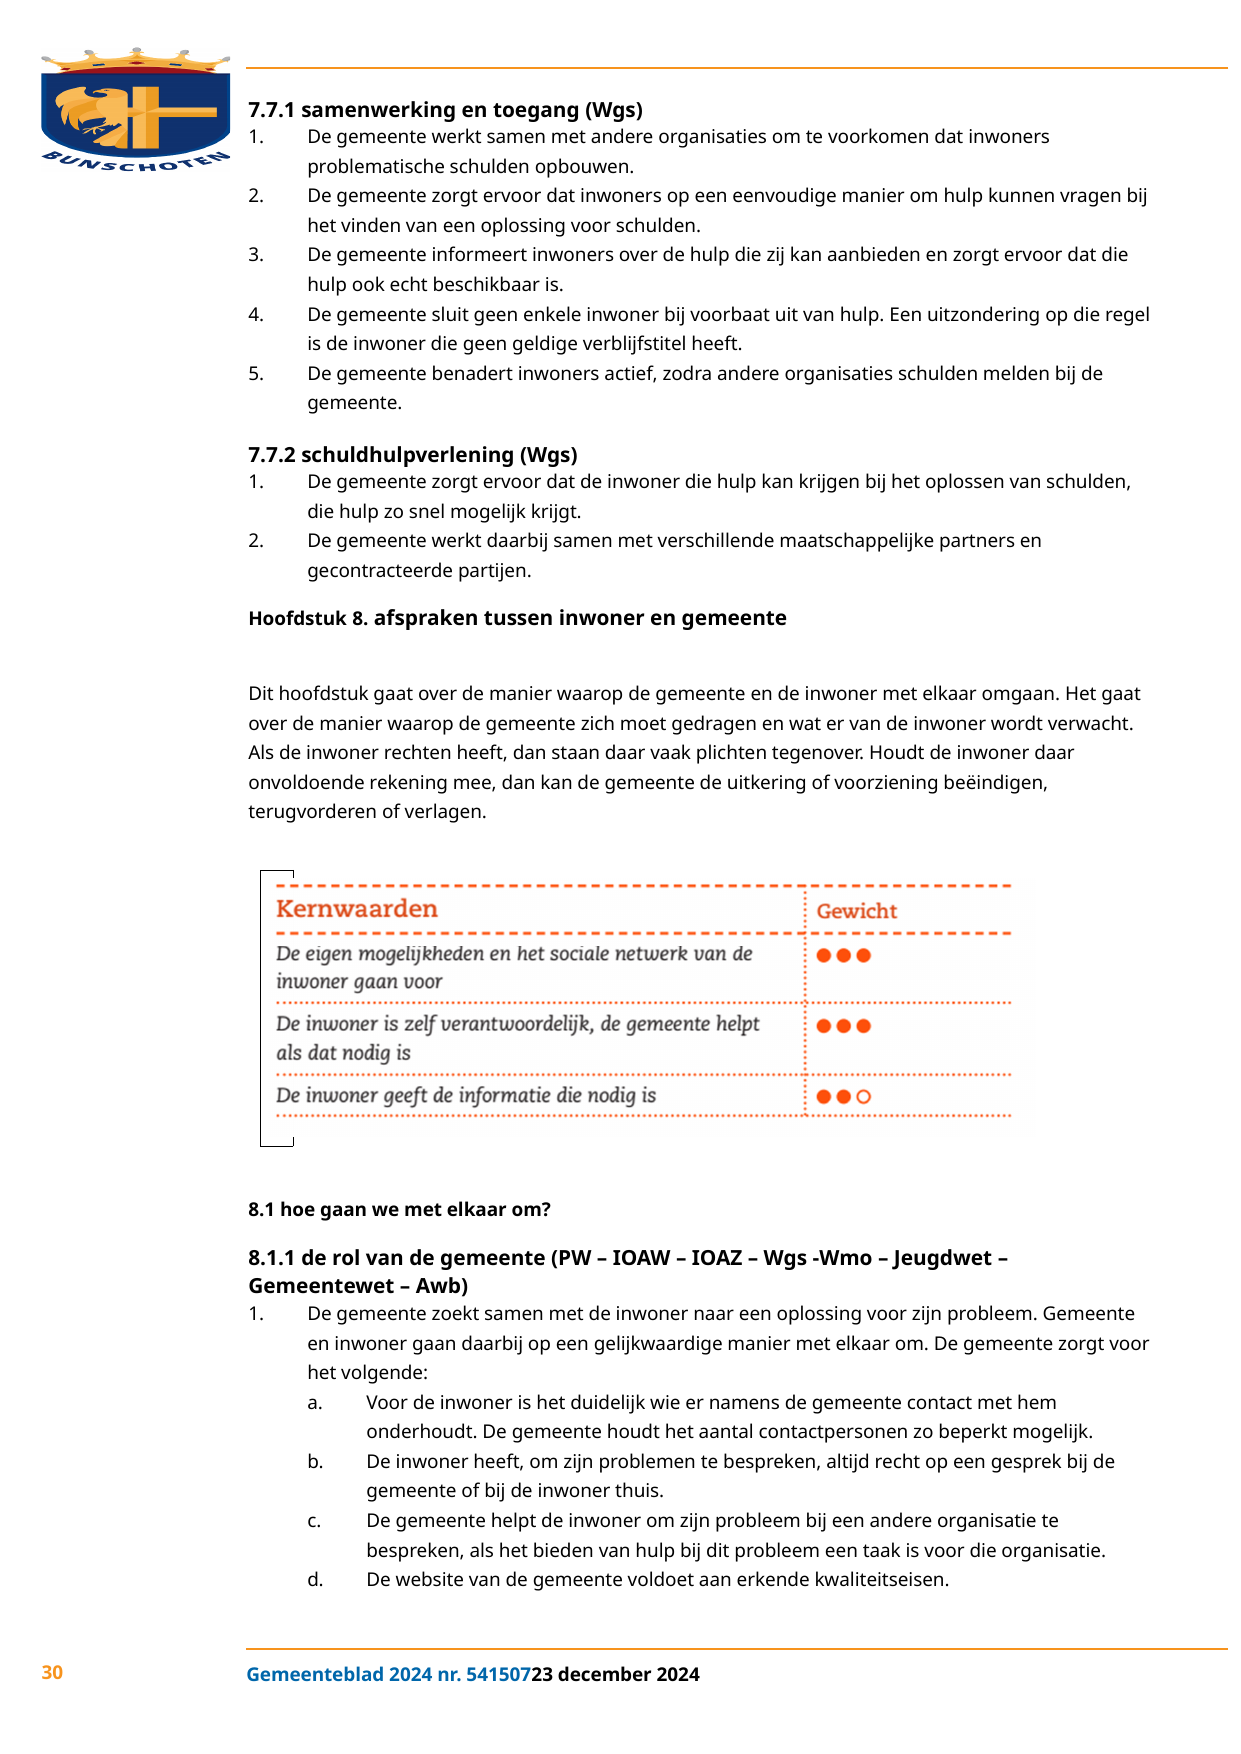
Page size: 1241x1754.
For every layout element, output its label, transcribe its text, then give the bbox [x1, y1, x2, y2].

list De gemeente werkt daarbij samen met verschillende maatschappelijke partners en gecontracteerde partijen. [248, 527, 1152, 583]
list De gemeente informeert inwoners over de hulp die zij kan aanbieden en zorgt ervoor dat die hulp ook echt beschikbaar is. [248, 242, 1152, 297]
picture [41, 47, 231, 172]
text 8.1 hoe gaan we met elkaar om? [248, 1197, 1152, 1222]
text 7.7.2 schuldhulpverlening (Wgs) [248, 440, 1152, 468]
list De gemeente benadert inwoners actief, zodra andere organisaties schulden melden bij de gemeente. [248, 360, 1152, 415]
list De gemeente zorgt ervoor dat de inwoner die hulp kan krijgen bij het oplossen van schulden, die hulp zo snel mogelijk krijgt. [248, 468, 1152, 524]
text 7.7.1 samenwerking en toegang (Wgs) [248, 95, 1152, 123]
list De website van de gemeente voldoet aan erkende kwaliteitseisen. [307, 1566, 1152, 1592]
list De gemeente sluit geen enkele inwoner bij voorbaat uit van hulp. Een uitzondering op die regel is de inwoner die geen geldige verblijfstitel heeft. [248, 301, 1152, 356]
list De gemeente werkt samen met andere organisaties om te voorkomen dat inwoners problematische schulden opbouwen. [248, 123, 1152, 178]
list De inwoner heeft, om zijn problemen te bespreken, altijd recht op een gesprek bij de gemeente of bij de inwoner thuis. [307, 1448, 1152, 1503]
text Dit hoofdstuk gaat over de manier waarop de gemeente en de inwoner met elkaar omgaan. Het gaat over de manier waarop de gemeente zich moet gedragen en wat er van de inwoner wordt verwacht. Als de inwoner rechten heeft, dan staan daar vaak plichten tegenover. Houdt de inwoner daar onvoldoende rekening mee, dan kan de gemeente de uitkering of voorziening beëindigen, terugvorderen of verlagen. [248, 680, 1152, 824]
list De gemeente zorgt ervoor dat inwoners op een eenvoudige manier om hulp kunnen vragen bij het vinden van een oplossing voor schulden. [248, 182, 1152, 238]
picture [268, 878, 1037, 1137]
list De gemeente zoekt samen met de inwoner naar een oplossing voor zijn probleem. Gemeente en inwoner gaan daarbij op een gelijkwaardige manier met elkaar om. De gemeente zorgt voor het volgende: [248, 1300, 1152, 1385]
text 8.1.1 de rol van de gemeente (PW – IOAW – IOAZ – Wgs -Wmo – Jeugdwet – Gemeentewet – Awb) [248, 1243, 1152, 1300]
text Hoofdstuk 8. afspraken tussen inwoner en gemeente [248, 603, 1152, 631]
list Voor de inwoner is het duidelijk wie er namens de gemeente contact met hem onderhoudt. De gemeente houdt het aantal contactpersonen zo beperkt mogelijk. [307, 1389, 1152, 1444]
list De gemeente helpt de inwoner om zijn probleem bij een andere organisatie te bespreken, als het bieden van hulp bij dit probleem een taak is voor die organisatie. [307, 1507, 1152, 1562]
